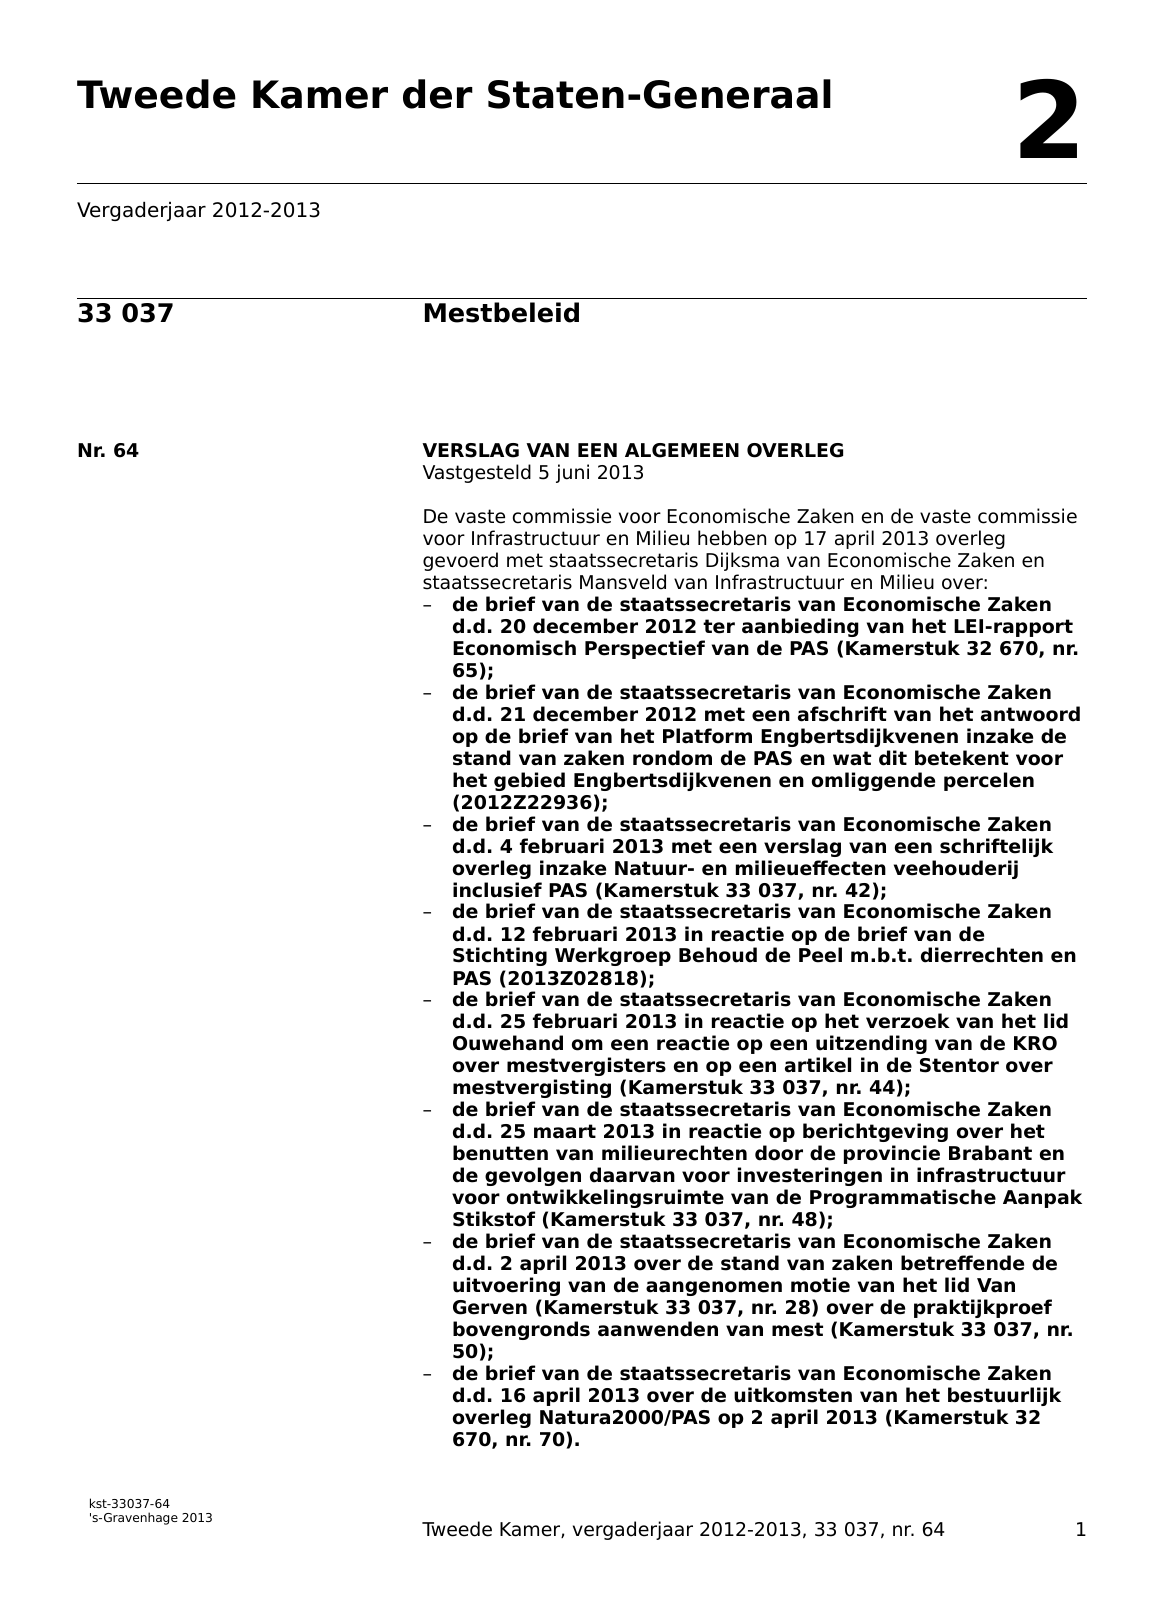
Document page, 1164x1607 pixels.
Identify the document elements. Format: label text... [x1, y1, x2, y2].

text kst-33037-64 [88, 1497, 323, 1511]
text Vastgesteld 5 juni 2013 [422, 462, 1087, 484]
text – de brief van de staatssecretaris van Economische Zaken d.d. 25 maart 2013 in reactie op berichtgeving over het benutten van milieurechten door de provincie Brabant en de gevolgen daarvan voor investeringen in infrastructuur voor ontwikkelingsruimte van de Programmatische Aanpak Stikstof (Kamerstuk 33 037, nr. 48); [422, 1099, 1087, 1231]
table_header 2 [886, 59, 1087, 183]
text – de brief van de staatssecretaris van Economische Zaken d.d. 12 februari 2013 in reactie op de brief van de Stichting Werkgroep Behoud de Peel m.b.t. dierrechten en PAS (2013Z02818); [422, 901, 1087, 989]
text – de brief van de staatssecretaris van Economische Zaken d.d. 20 december 2012 ter aanbieding van het LEI-rapport Economisch Perspectief van de PAS (Kamerstuk 32 670, nr. 65); [422, 594, 1087, 682]
text De vaste commissie voor Economische Zaken en de vaste commissie voor Infrastructuur en Milieu hebben op 17 april 2013 overleg gevoerd met staatssecretaris Dijksma van Economische Zaken en staatssecretaris Mansveld van Infrastructuur en Milieu over: [422, 506, 1087, 594]
text – de brief van de staatssecretaris van Economische Zaken d.d. 21 december 2012 met een afschrift van het antwoord op de brief van het Platform Engbertsdijkvenen inzake de stand van zaken rondom de PAS en wat dit betekent voor het gebied Engbertsdijkvenen en omliggende percelen (2012Z22936); [422, 682, 1087, 813]
subtitle 33 037 Mestbeleid [77, 299, 1087, 329]
subtitle Nr. 64 VERSLAG VAN EEN ALGEMEEN OVERLEG [77, 440, 1087, 462]
table_cell Vergaderjaar 2012-2013 [77, 184, 1087, 298]
text 's-Gravenhage 2013 [88, 1511, 323, 1525]
text – de brief van de staatssecretaris van Economische Zaken d.d. 2 april 2013 over de stand van zaken betreffende de uitvoering van de aangenomen motie van het lid Van Gerven (Kamerstuk 33 037, nr. 28) over de praktijkproef bovengronds aanwenden van mest (Kamerstuk 33 037, nr. 50); [422, 1231, 1087, 1363]
text – de brief van de staatssecretaris van Economische Zaken d.d. 25 februari 2013 in reactie op het verzoek van het lid Ouwehand om een reactie op een uitzending van de KRO over mestvergisters en op een artikel in de Stentor over mestvergisting (Kamerstuk 33 037, nr. 44); [422, 989, 1087, 1099]
table_header Tweede Kamer der Staten-Generaal [77, 59, 886, 183]
text – de brief van de staatssecretaris van Economische Zaken d.d. 4 februari 2013 met een verslag van een schriftelijk overleg inzake Natuur- en milieueffecten veehouderij inclusief PAS (Kamerstuk 33 037, nr. 42); [422, 813, 1087, 901]
text – de brief van de staatssecretaris van Economische Zaken d.d. 16 april 2013 over de uitkomsten van het bestuurlijk overleg Natura2000/PAS op 2 april 2013 (Kamerstuk 32 670, nr. 70). [422, 1363, 1087, 1451]
